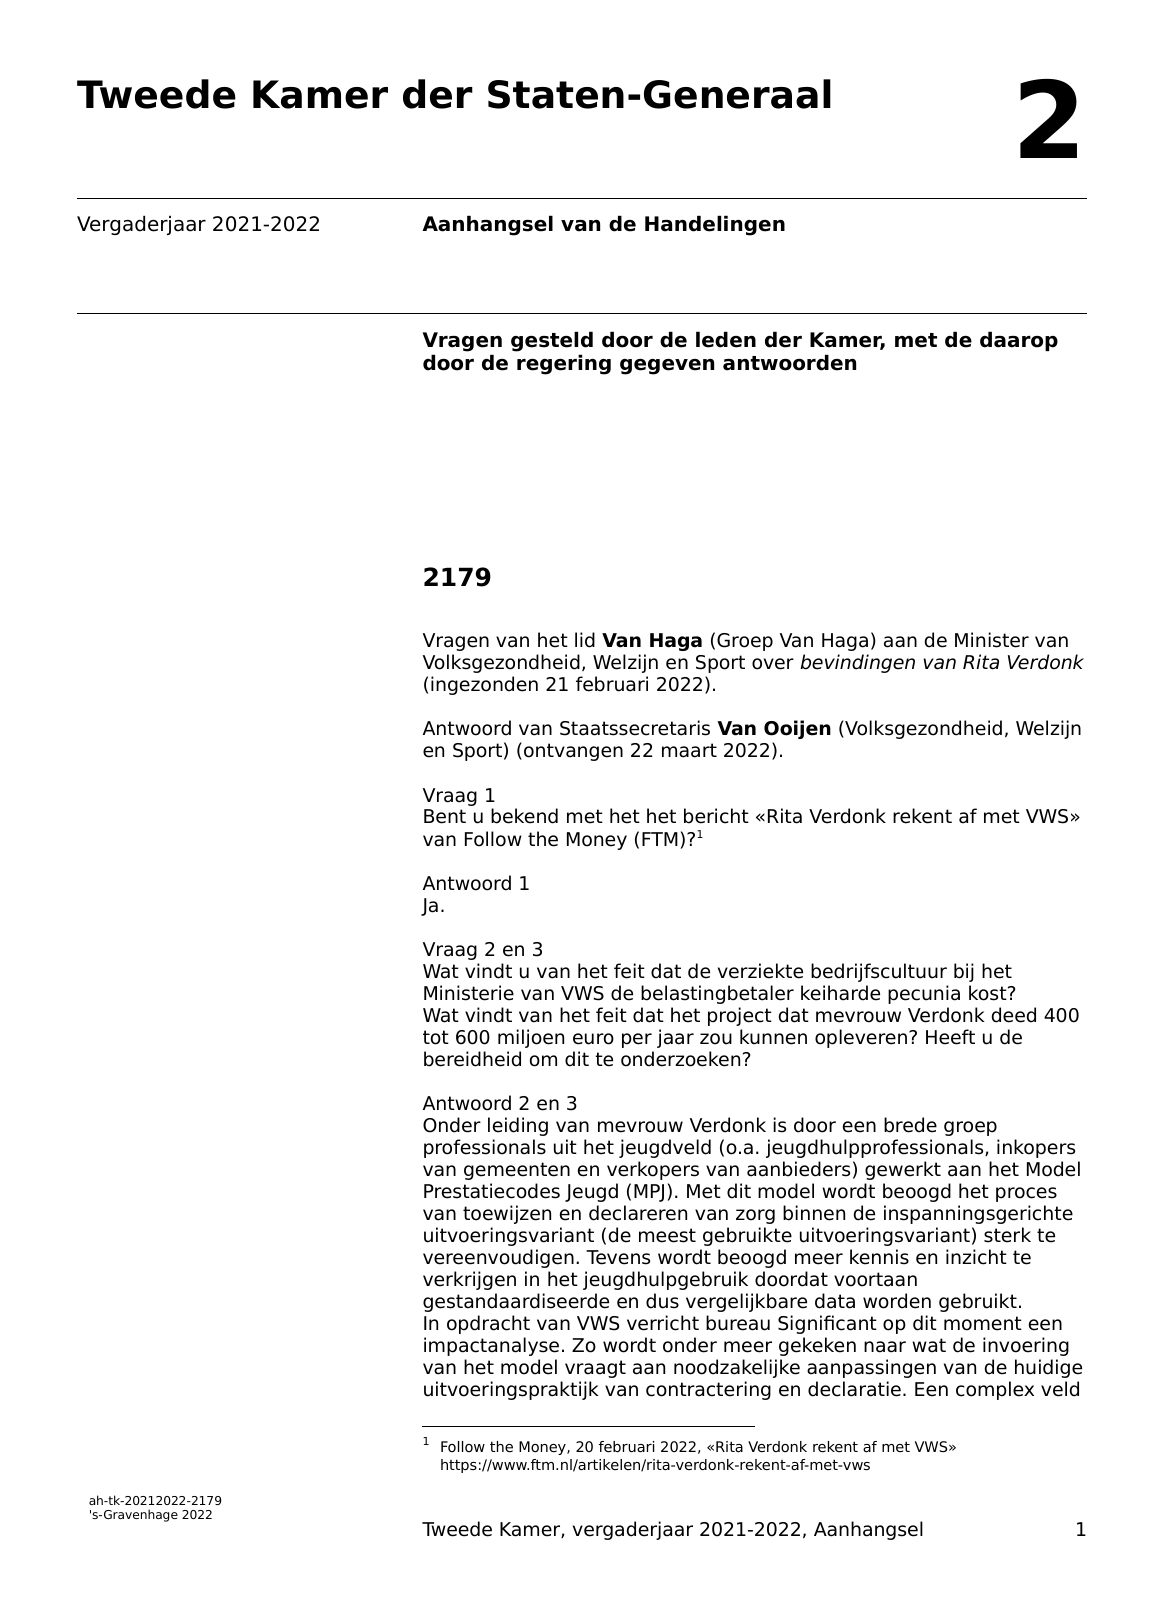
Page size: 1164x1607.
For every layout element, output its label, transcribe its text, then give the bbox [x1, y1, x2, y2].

text Antwoord 2 en 3 [422, 1093, 1087, 1115]
text Bent u bekend met het het bericht «Rita Verdonk rekent af met VWS» van Follow the Money (FTM)? [422, 806, 1087, 850]
text Vraag 2 en 3 [422, 939, 1087, 961]
text ah-tk-20212022-2179 [88, 1494, 323, 1508]
table_cell Vragen gesteld door de leden der Kamer, met de daarop door de regering gegeven antwoorden [422, 314, 1087, 375]
text Onder leiding van mevrouw Verdonk is door een brede groep professionals uit het jeugdveld (o.a. jeugdhulpprofessionals, inkopers van gemeenten en verkopers van aanbieders) gewerkt aan het Model Prestatiecodes Jeugd (MPJ). Met dit model wordt beoogd het proces van toewijzen en declareren van zorg binnen de inspanningsgerichte uitvoeringsvariant (de meest gebruikte uitvoeringsvariant) sterk te vereenvoudigen. Tevens wordt beoogd meer kennis en inzicht te verkrijgen in het jeugdhulpgebruik doordat voortaan gestandaardiseerde en dus vergelijkbare data worden gebruikt. [422, 1115, 1087, 1313]
text 's-Gravenhage 2022 [88, 1508, 323, 1522]
text Antwoord van Staatssecretaris Van Ooijen (Volksgezondheid, Welzijn en Sport) (ontvangen 22 maart 2022). [422, 718, 1087, 762]
text Ja. [422, 894, 1087, 917]
text Antwoord 1 [422, 873, 1087, 894]
text Wat vindt van het feit dat het project dat mevrouw Verdonk deed 400 tot 600 miljoen euro per jaar zou kunnen opleveren? Heeft u de bereidheid om dit te onderzoeken? [422, 1005, 1087, 1071]
text Vragen van het lid Van Haga (Groep Van Haga) aan de Minister van Volksgezondheid, Welzijn en Sport over bevindingen van Rita Verdonk (ingezonden 21 februari 2022). [422, 630, 1087, 696]
text Follow the Money, 20 februari 2022, «Rita Verdonk rekent af met VWS» https://www.ftm.nl/artikelen/rita-verdonk-rekent-af-met-vws [422, 1435, 1087, 1474]
table_cell Vergaderjaar 2021-2022 [77, 199, 422, 313]
table_header Tweede Kamer der Staten-Generaal [77, 59, 886, 198]
table_cell Aanhangsel van de Handelingen [422, 199, 1087, 313]
text 2179 [422, 563, 1087, 592]
text Wat vindt u van het feit dat de verziekte bedrijfscultuur bij het Ministerie van VWS de belastingbetaler keiharde pecunia kost? [422, 961, 1087, 1005]
table_cell [77, 314, 422, 375]
text In opdracht van VWS verricht bureau Significant op dit moment een impactanalyse. Zo wordt onder meer gekeken naar wat de invoering van het model vraagt aan noodzakelijke aanpassingen van de huidige uitvoeringspraktijk van contractering en declaratie. Een complex veld [422, 1313, 1087, 1401]
text Vraag 1 [422, 784, 1087, 806]
table_header 2 [886, 59, 1087, 198]
